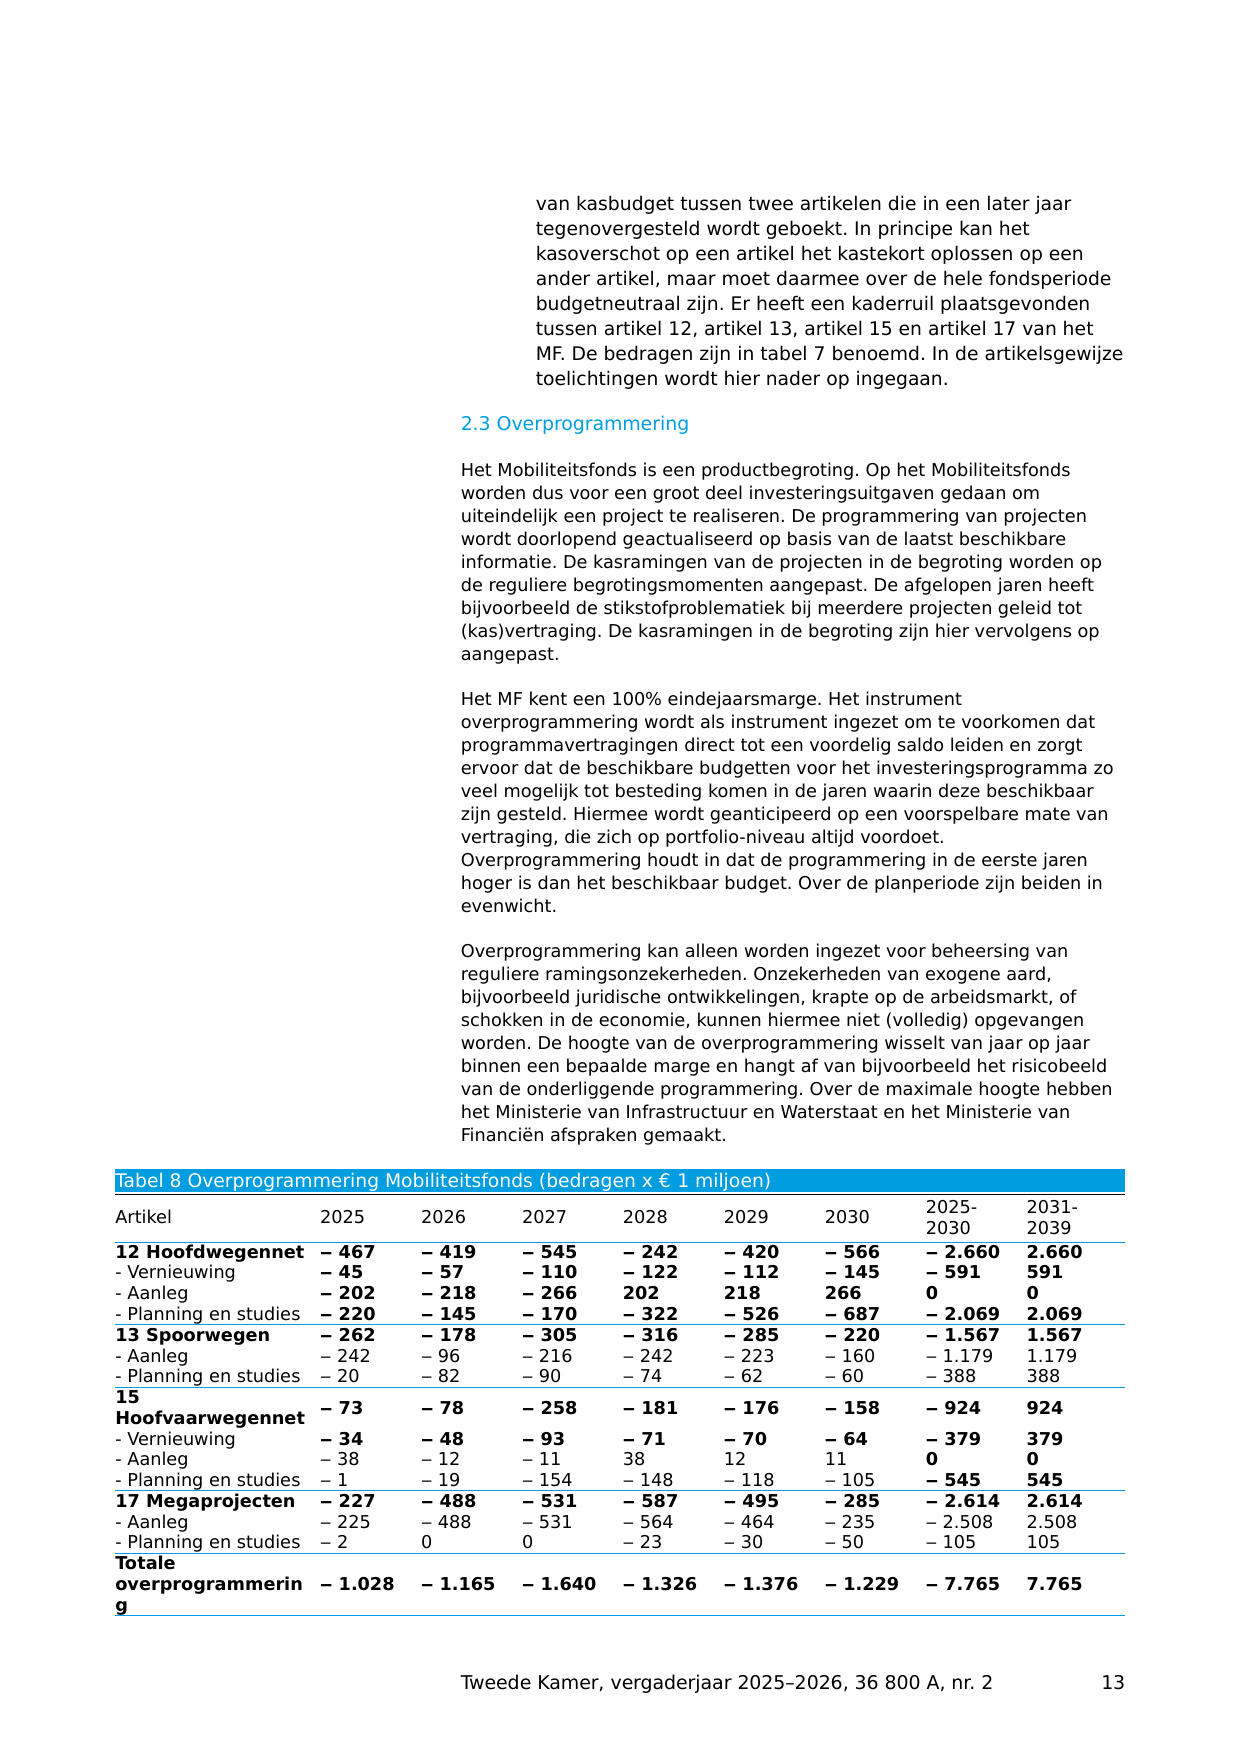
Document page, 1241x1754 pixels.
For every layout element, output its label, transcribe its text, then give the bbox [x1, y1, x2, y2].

table_cell ‒ 64 [822, 1429, 923, 1449]
table_cell ‒ 1.028 [317, 1554, 418, 1615]
table_cell ‒ 322 [620, 1304, 721, 1324]
table_cell 2027 [519, 1195, 620, 1241]
table_cell ‒ 488 [418, 1512, 519, 1532]
table_cell 15 Hoofvaarwegennet [115, 1388, 317, 1428]
table_cell ‒ 62 [721, 1366, 822, 1387]
table_cell ‒ 105 [822, 1470, 923, 1490]
table_cell ‒ 11 [519, 1449, 620, 1470]
table_cell ‒ 285 [721, 1325, 822, 1346]
table_cell ‒ 924 [923, 1388, 1023, 1428]
table_cell ‒ 218 [418, 1283, 519, 1304]
table_cell ‒ 145 [418, 1304, 519, 1324]
table_cell 1.567 [1024, 1325, 1125, 1346]
table_cell 379 [1024, 1429, 1125, 1449]
table_cell ‒ 235 [822, 1512, 923, 1532]
table_cell ‒ 488 [418, 1491, 519, 1512]
table_cell Artikel [115, 1195, 317, 1241]
table_cell ‒ 96 [418, 1346, 519, 1366]
table_cell ‒ 19 [418, 1470, 519, 1490]
table_cell ‒ 591 [923, 1263, 1023, 1283]
table_cell ‒ 34 [317, 1429, 418, 1449]
table_cell ‒ 262 [317, 1325, 418, 1346]
table_cell ‒ 122 [620, 1263, 721, 1283]
table_cell ‒ 2.660 [923, 1243, 1023, 1262]
table_cell 2.508 [1024, 1512, 1125, 1532]
table_cell ‒ 154 [519, 1470, 620, 1490]
table_cell ‒ 419 [418, 1243, 519, 1262]
table_cell ‒ 388 [923, 1366, 1023, 1387]
table_cell ‒ 1.179 [923, 1346, 1023, 1366]
table_cell 545 [1024, 1470, 1125, 1490]
text Het MF kent een 100% eindejaarsmarge. Het instrument overprogrammering wordt als instrument ingezet om te voorkomen dat programmavertragingen direct tot een voordelig saldo leiden en zorgt ervoor dat de beschikbare budgetten voor het investeringsprogramma zo veel mogelijk tot besteding komen in de jaren waarin deze beschikbaar zijn gesteld. Hiermee wordt geanticipeerd op een voorspelbare mate van vertraging, die zich op portfolio-niveau altijd voordoet. Overprogrammering houdt in dat de programmering in de eerste jaren hoger is dan het beschikbaar budget. Over de planperiode zijn beiden in evenwicht. [461, 687, 1125, 917]
table_cell - Planning en studies [115, 1532, 317, 1553]
table_cell ‒ 73 [317, 1388, 418, 1428]
table_cell 2.069 [1024, 1304, 1125, 1324]
table_cell ‒ 71 [620, 1429, 721, 1449]
table_cell ‒ 48 [418, 1429, 519, 1449]
table_cell ‒ 1.640 [519, 1554, 620, 1615]
table_cell ‒ 545 [923, 1470, 1023, 1490]
table_cell ‒ 242 [620, 1243, 721, 1262]
table_cell ‒ 12 [418, 1449, 519, 1470]
table_cell - Aanleg [115, 1346, 317, 1366]
table_cell ‒ 220 [822, 1325, 923, 1346]
table_cell ‒ 1.165 [418, 1554, 519, 1615]
table_cell - Planning en studies [115, 1304, 317, 1324]
table_cell 7.765 [1024, 1554, 1125, 1615]
table_cell 218 [721, 1283, 822, 1304]
table_cell 0 [418, 1532, 519, 1553]
table_cell ‒ 93 [519, 1429, 620, 1449]
table_cell ‒ 379 [923, 1429, 1023, 1449]
table_cell 0 [519, 1532, 620, 1553]
table_cell ‒ 2 [317, 1532, 418, 1553]
table_cell 17 Megaprojecten [115, 1491, 317, 1512]
table_cell ‒ 1 [317, 1470, 418, 1490]
table_cell ‒ 90 [519, 1366, 620, 1387]
table_cell 202 [620, 1283, 721, 1304]
table_cell ‒ 30 [721, 1532, 822, 1553]
table_cell ‒ 464 [721, 1512, 822, 1532]
table_cell - Planning en studies [115, 1366, 317, 1387]
table_cell ‒ 225 [317, 1512, 418, 1532]
table_cell ‒ 176 [721, 1388, 822, 1428]
table_cell ‒ 242 [620, 1346, 721, 1366]
table_cell 2025-2030 [923, 1195, 1023, 1241]
table_cell ‒ 495 [721, 1491, 822, 1512]
table_cell ‒ 242 [317, 1346, 418, 1366]
table_cell ‒ 2.508 [923, 1512, 1023, 1532]
table_cell ‒ 526 [721, 1304, 822, 1324]
table_cell 266 [822, 1283, 923, 1304]
table_cell ‒ 227 [317, 1491, 418, 1512]
text Overprogrammering kan alleen worden ingezet voor beheersing van reguliere ramingsonzekerheden. Onzekerheden van exogene aard, bijvoorbeeld juridische ontwikkelingen, krapte op de arbeidsmarkt, of schokken in de economie, kunnen hiermee niet (volledig) opgevangen worden. De hoogte van de overprogrammering wisselt van jaar op jaar binnen een bepaalde marge en hangt af van bijvoorbeeld het risicobeeld van de onderliggende programmering. Over de maximale hoogte hebben het Ministerie van Infrastructuur en Waterstaat en het Ministerie van Financiën afspraken gemaakt. [461, 939, 1125, 1146]
table_cell ‒ 285 [822, 1491, 923, 1512]
table_cell ‒ 82 [418, 1366, 519, 1387]
table_cell ‒ 105 [923, 1532, 1023, 1553]
table_cell ‒ 70 [721, 1429, 822, 1449]
table_cell ‒ 266 [519, 1283, 620, 1304]
table_cell ‒ 564 [620, 1512, 721, 1532]
table_cell 2.614 [1024, 1491, 1125, 1512]
table_cell 12 Hoofdwegennet [115, 1243, 317, 1262]
table_cell ‒ 60 [822, 1366, 923, 1387]
table_cell ‒ 1.326 [620, 1554, 721, 1615]
table_cell ‒ 178 [418, 1325, 519, 1346]
table_cell ‒ 305 [519, 1325, 620, 1346]
table_cell 105 [1024, 1532, 1125, 1553]
table_cell ‒ 531 [519, 1512, 620, 1532]
table_cell 0 [1024, 1449, 1125, 1470]
table_cell ‒ 110 [519, 1263, 620, 1283]
table_cell ‒ 1.567 [923, 1325, 1023, 1346]
table_cell - Vernieuwing [115, 1263, 317, 1283]
table_cell ‒ 2.069 [923, 1304, 1023, 1324]
table_cell ‒ 170 [519, 1304, 620, 1324]
table_cell ‒ 545 [519, 1243, 620, 1262]
table_cell ‒ 50 [822, 1532, 923, 1553]
table_cell ‒ 467 [317, 1243, 418, 1262]
table_cell Totale overprogrammering [115, 1554, 317, 1615]
table_cell ‒ 158 [822, 1388, 923, 1428]
table_cell 924 [1024, 1388, 1125, 1428]
table_cell ‒ 202 [317, 1283, 418, 1304]
table_cell - Aanleg [115, 1283, 317, 1304]
table_cell 2030 [822, 1195, 923, 1241]
table_cell ‒ 687 [822, 1304, 923, 1324]
table_cell ‒ 74 [620, 1366, 721, 1387]
table_cell 11 [822, 1449, 923, 1470]
table_cell 2.660 [1024, 1243, 1125, 1262]
table_cell - Vernieuwing [115, 1429, 317, 1449]
table_cell - Aanleg [115, 1512, 317, 1532]
table_cell 1.179 [1024, 1346, 1125, 1366]
table_cell ‒ 118 [721, 1470, 822, 1490]
table_cell 0 [923, 1283, 1023, 1304]
table_cell ‒ 1.229 [822, 1554, 923, 1615]
table_cell ‒ 145 [822, 1263, 923, 1283]
text Het Mobiliteitsfonds is een productbegroting. Op het Mobiliteitsfonds worden dus voor een groot deel investeringsuitgaven gedaan om uiteindelijk een project te realiseren. De programmering van projecten wordt doorlopend geactualiseerd op basis van de laatst beschikbare informatie. De kasramingen van de projecten in de begroting worden op de reguliere begrotingsmomenten aangepast. De afgelopen jaren heeft bijvoorbeeld de stikstofproblematiek bij meerdere projecten geleid tot (kas)vertraging. De kasramingen in de begroting zijn hier vervolgens op aangepast. [461, 458, 1125, 664]
table_cell ‒ 23 [620, 1532, 721, 1553]
table_cell ‒ 216 [519, 1346, 620, 1366]
table_cell 12 [721, 1449, 822, 1470]
table_cell - Planning en studies [115, 1470, 317, 1490]
table_cell 38 [620, 1449, 721, 1470]
table_cell 2026 [418, 1195, 519, 1241]
table_cell - Aanleg [115, 1449, 317, 1470]
table_cell ‒ 2.614 [923, 1491, 1023, 1512]
table_cell ‒ 316 [620, 1325, 721, 1346]
table_cell 2031-2039 [1024, 1195, 1125, 1241]
table_cell 2025 [317, 1195, 418, 1241]
table_cell ‒ 220 [317, 1304, 418, 1324]
title 2.3 Overprogrammering [461, 413, 1125, 435]
table_cell 2029 [721, 1195, 822, 1241]
table_cell ‒ 587 [620, 1491, 721, 1512]
table_cell ‒ 45 [317, 1263, 418, 1283]
table_cell ‒ 38 [317, 1449, 418, 1470]
table_cell ‒ 78 [418, 1388, 519, 1428]
table_cell ‒ 57 [418, 1263, 519, 1283]
table_cell ‒ 181 [620, 1388, 721, 1428]
table_cell ‒ 148 [620, 1470, 721, 1490]
table_cell 13 Spoorwegen [115, 1325, 317, 1346]
table_cell 2028 [620, 1195, 721, 1241]
table_cell ‒ 420 [721, 1243, 822, 1262]
table_cell ‒ 223 [721, 1346, 822, 1366]
table_cell ‒ 566 [822, 1243, 923, 1262]
list van kasbudget tussen twee artikelen die in een later jaar tegenovergesteld wordt geboekt. In principe kan het kasoverschot op een artikel het kastekort oplossen op een ander artikel, maar moet daarmee over de hele fondsperiode budgetneutraal zijn. Er heeft een kaderruil plaatsgevonden tussen artikel 12, artikel 13, artikel 15 en artikel 17 van het MF. De bedragen zijn in tabel 7 benoemd. In de artikelsgewijze toelichtingen wordt hier nader op ingegaan. [498, 191, 1125, 391]
table_cell 0 [923, 1449, 1023, 1470]
table_cell 388 [1024, 1366, 1125, 1387]
table_cell ‒ 7.765 [923, 1554, 1023, 1615]
table_cell ‒ 160 [822, 1346, 923, 1366]
table_cell ‒ 1.376 [721, 1554, 822, 1615]
table_cell 0 [1024, 1283, 1125, 1304]
table_cell ‒ 20 [317, 1366, 418, 1387]
table_cell 591 [1024, 1263, 1125, 1283]
table_cell ‒ 112 [721, 1263, 822, 1283]
table_cell ‒ 531 [519, 1491, 620, 1512]
table_cell ‒ 258 [519, 1388, 620, 1428]
